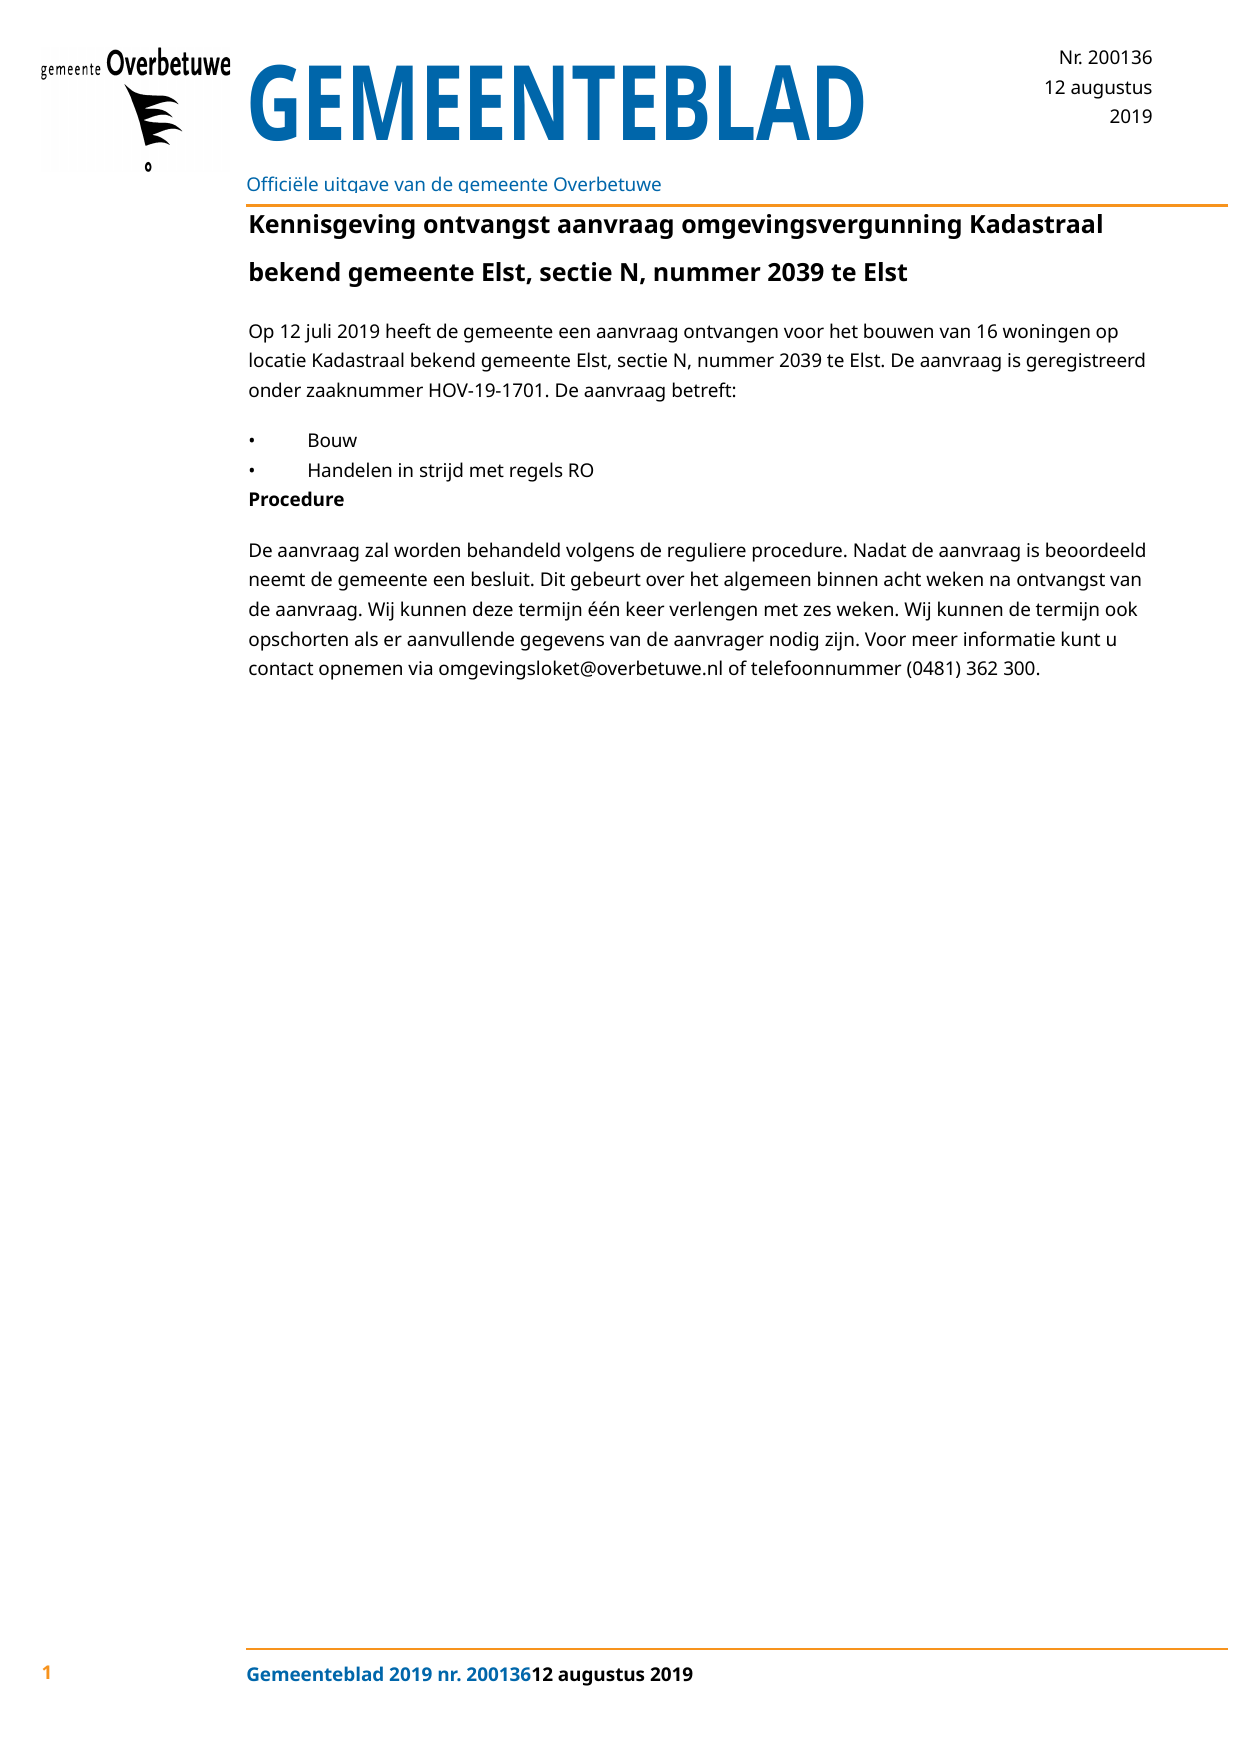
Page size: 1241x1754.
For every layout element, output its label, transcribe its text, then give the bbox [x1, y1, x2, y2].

text Kennisgeving ontvangst aanvraag omgevingsvergunning Kadastraal bekend gemeente Elst, sectie N, nummer 2039 te Elst [248, 207, 1152, 288]
text De aanvraag zal worden behandeld volgens de reguliere procedure. Nadat de aanvraag is beoordeeld neemt de gemeente een besluit. Dit gebeurt over het algemeen binnen acht weken na ontvangst van de aanvraag. Wij kunnen deze termijn één keer verlengen met zes weken. Wij kunnen de termijn ook opschorten als er aanvullende gegevens van de aanvrager nodig zijn. Voor meer informatie kunt u contact opnemen via omgevingsloket@overbetuwe.nl of telefoonnummer (0481) 362 300. [248, 537, 1152, 681]
list Bouw [248, 427, 1152, 453]
text Procedure [248, 487, 1152, 512]
list Handelen in strijd met regels RO [248, 457, 1152, 483]
text Op 12 juli 2019 heeft de gemeente een aanvraag ontvangen voor het bouwen van 16 woningen op locatie Kadastraal bekend gemeente Elst, sectie N, nummer 2039 te Elst. De aanvraag is geregistreerd onder zaaknummer HOV-19-1701. De aanvraag betreft: [248, 318, 1152, 403]
picture [41, 47, 231, 172]
